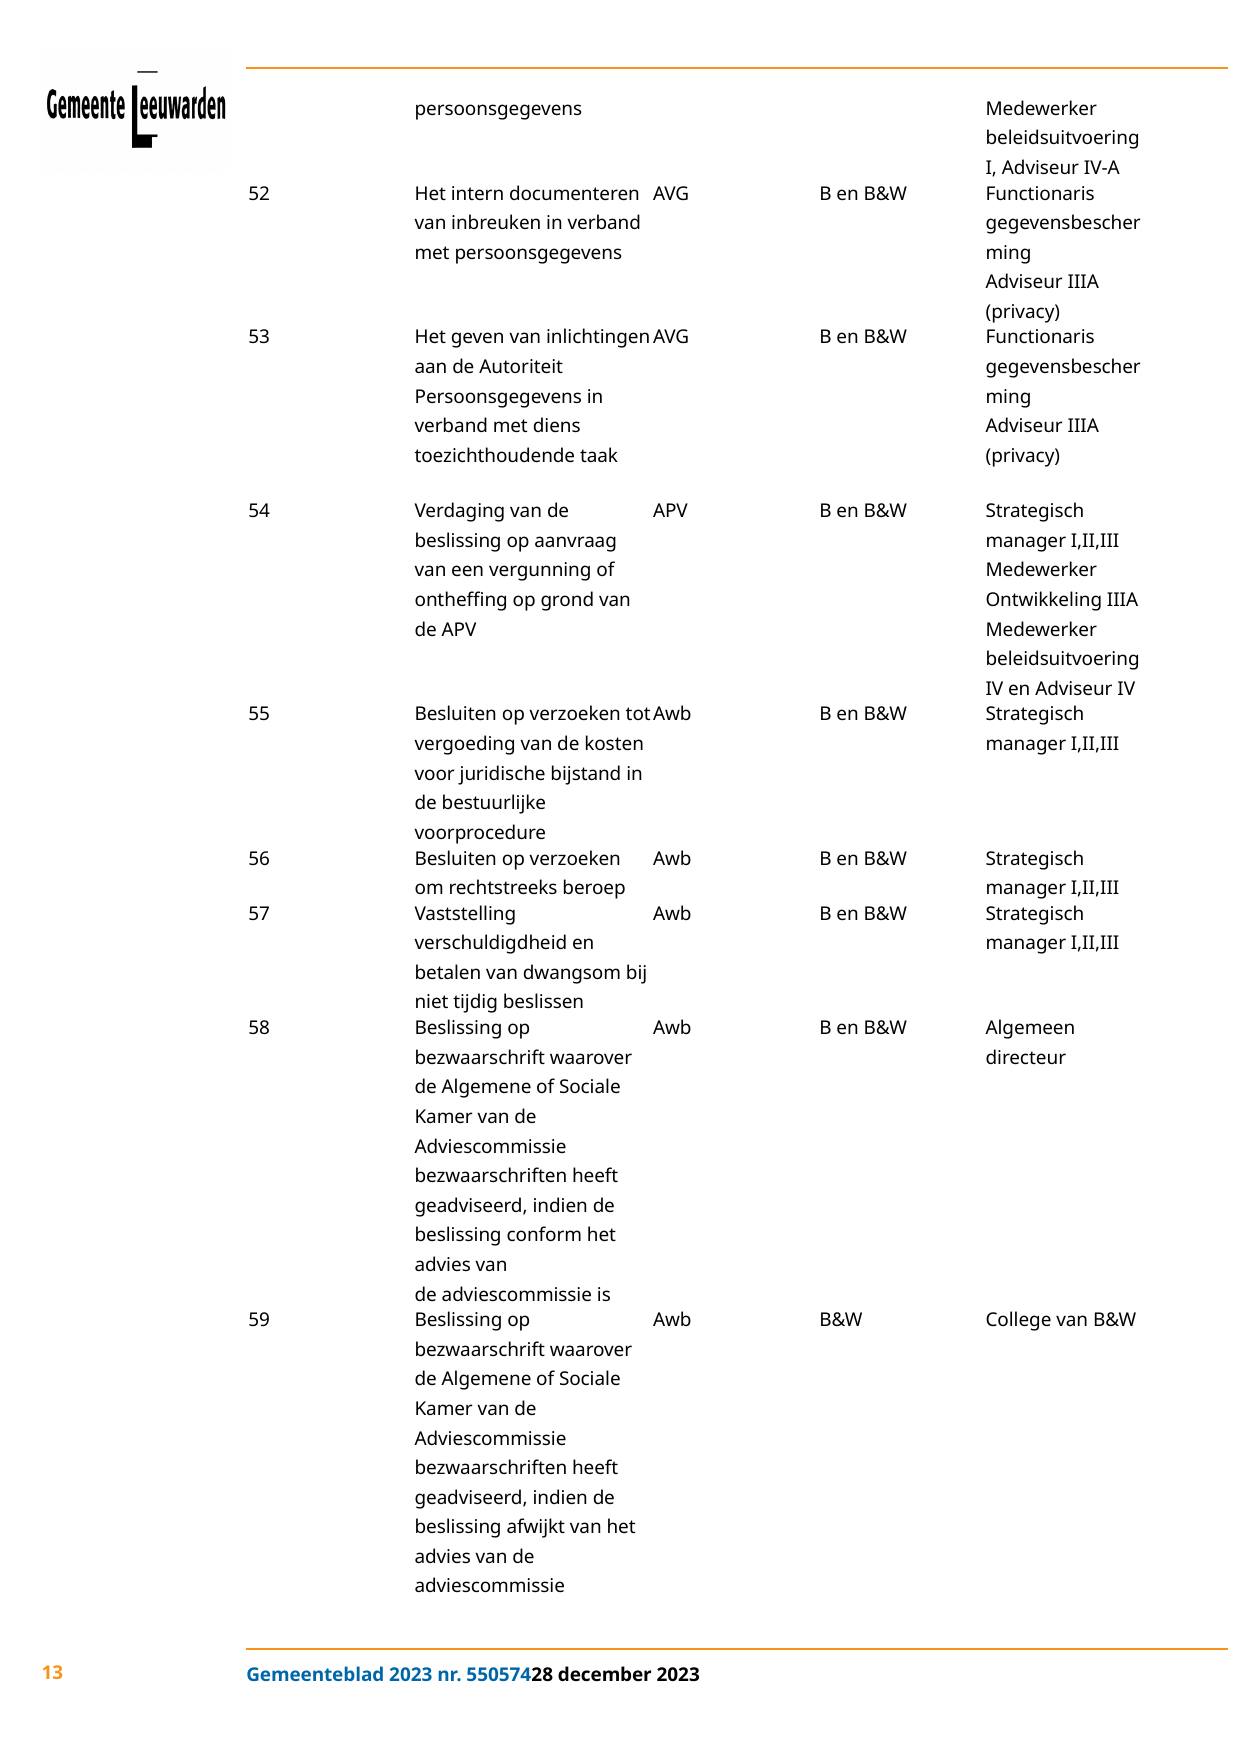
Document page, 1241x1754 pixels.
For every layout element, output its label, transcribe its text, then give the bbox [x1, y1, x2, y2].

table_cell Verdaging van de beslissing op aanvraag van een vergunning of ontheffing op grond van de APV [414, 498, 653, 701]
table_cell [653, 95, 819, 180]
table_cell 54 [248, 498, 414, 701]
table_cell Vaststelling verschuldigdheid en betalen van dwangsom bij niet tijdig beslissen [414, 900, 653, 1014]
table_cell Medewerker beleidsuitvoering I, Adviseur IV-A [985, 95, 1152, 180]
table_cell Strategisch manager I,II,III Medewerker Ontwikkeling IIIA Medewerker beleidsuitvoering IV en Adviseur IV [985, 498, 1152, 701]
table_cell B en B&W [819, 180, 985, 324]
table_cell Algemeen directeur [985, 1015, 1152, 1306]
table_cell Strategisch manager I,II,III [985, 900, 1152, 1014]
table_cell Beslissing op bezwaarschrift waarover de Algemene of Sociale Kamer van de Adviescommissie bezwaarschriften heeft geadviseerd, indien de beslissing afwijkt van het advies van de adviescommissie [414, 1306, 653, 1598]
table_cell B en B&W [819, 324, 985, 497]
table_cell B en B&W [819, 1015, 985, 1306]
table_cell [819, 95, 985, 180]
table_cell 52 [248, 180, 414, 324]
table_cell B en B&W [819, 701, 985, 845]
table_cell Awb [653, 1306, 819, 1598]
table_cell Awb [653, 1015, 819, 1306]
table_cell 58 [248, 1015, 414, 1306]
table_cell Awb [653, 701, 819, 845]
table_cell College van B&W [985, 1306, 1152, 1598]
table_cell APV [653, 498, 819, 701]
table_cell B en B&W [819, 900, 985, 1014]
table_cell Strategisch manager I,II,III [985, 701, 1152, 845]
table_cell B en B&W [819, 845, 985, 900]
table_cell persoonsgegevens [414, 95, 653, 180]
table_cell Functionaris gegevensbescherming Adviseur IIIA (privacy) [985, 324, 1152, 497]
table_cell 59 [248, 1306, 414, 1598]
table_cell 57 [248, 900, 414, 1014]
table_cell Awb [653, 845, 819, 900]
table_cell Besluiten op verzoeken tot vergoeding van de kosten voor juridische bijstand in de bestuurlijke voorprocedure [414, 701, 653, 845]
table_cell Awb [653, 900, 819, 1014]
table_cell Functionaris gegevensbescherming Adviseur IIIA (privacy) [985, 180, 1152, 324]
table_cell Het intern documenteren van inbreuken in verband met persoonsgegevens [414, 180, 653, 324]
table_cell Strategisch manager I,II,III [985, 845, 1152, 900]
table_cell Beslissing op bezwaarschrift waarover de Algemene of Sociale Kamer van de Adviescommissie bezwaarschriften heeft geadviseerd, indien de beslissing conform het advies van de adviescommissie is [414, 1015, 653, 1306]
picture [41, 47, 231, 172]
table_cell Het geven van inlichtingen aan de Autoriteit Persoonsgegevens in verband met diens toezichthoudende taak [414, 324, 653, 497]
table_cell 53 [248, 324, 414, 497]
table_cell Besluiten op verzoeken om rechtstreeks beroep [414, 845, 653, 900]
table_cell B en B&W [819, 498, 985, 701]
table_cell AVG [653, 324, 819, 497]
table_cell B&W [819, 1306, 985, 1598]
table_cell [248, 95, 414, 180]
table_cell 56 [248, 845, 414, 900]
table_cell 55 [248, 701, 414, 845]
table_cell AVG [653, 180, 819, 324]
